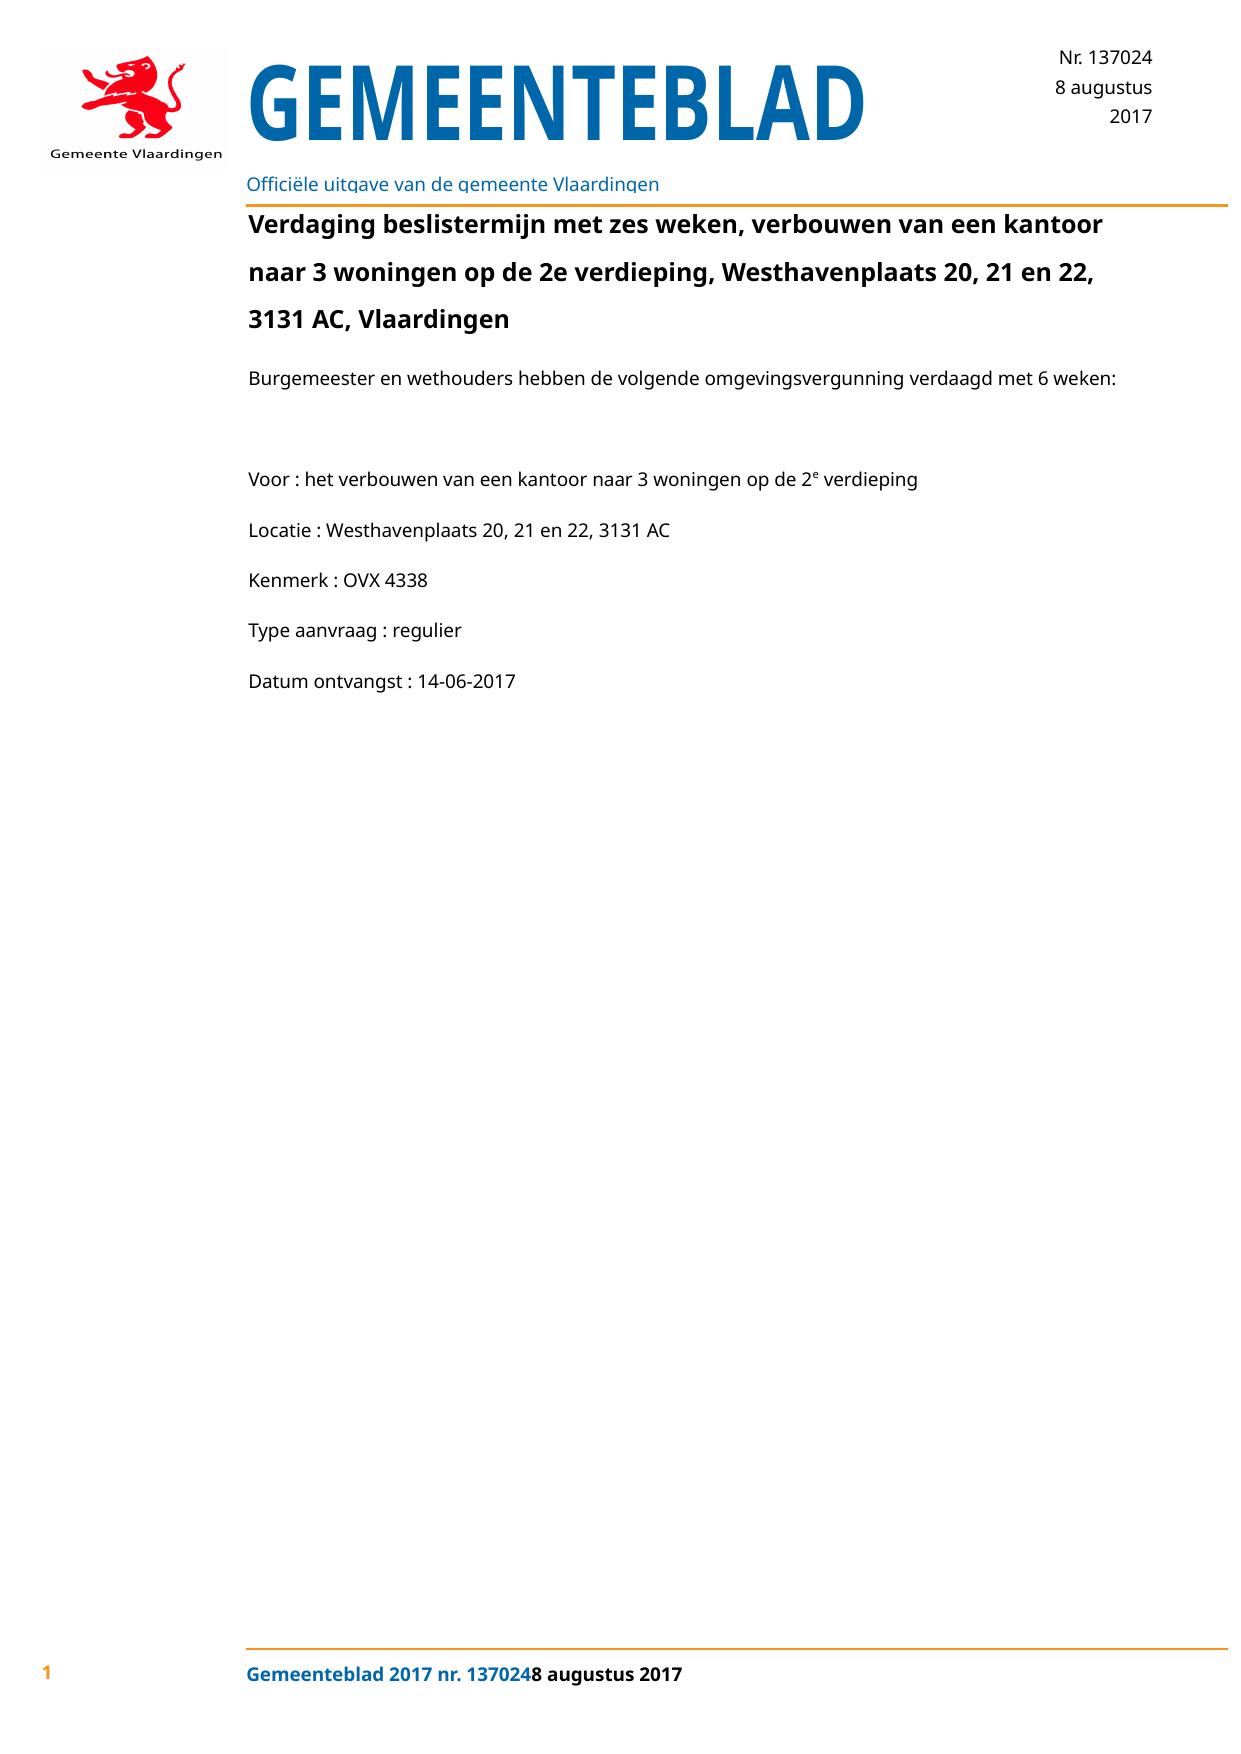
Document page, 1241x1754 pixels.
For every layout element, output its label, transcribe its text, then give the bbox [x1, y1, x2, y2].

text Type aanvraag : regulier [248, 618, 1152, 643]
text Verdaging beslistermijn met zes weken, verbouwen van een kantoor naar 3 woningen op de 2e verdieping, Westhavenplaats 20, 21 en 22, 3131 AC, Vlaardingen [248, 207, 1152, 336]
text Kenmerk : OVX 4338 [248, 567, 1152, 593]
picture [41, 47, 231, 172]
text Datum ontvangst : 14-06-2017 [248, 668, 1152, 694]
text Voor : het verbouwen van een kantoor naar 3 woningen op de 2e verdieping [248, 466, 1152, 492]
text Burgemeester en wethouders hebben de volgende omgevingsvergunning verdaagd met 6 weken: [248, 366, 1152, 391]
text Locatie : Westhavenplaats 20, 21 en 22, 3131 AC [248, 517, 1152, 542]
